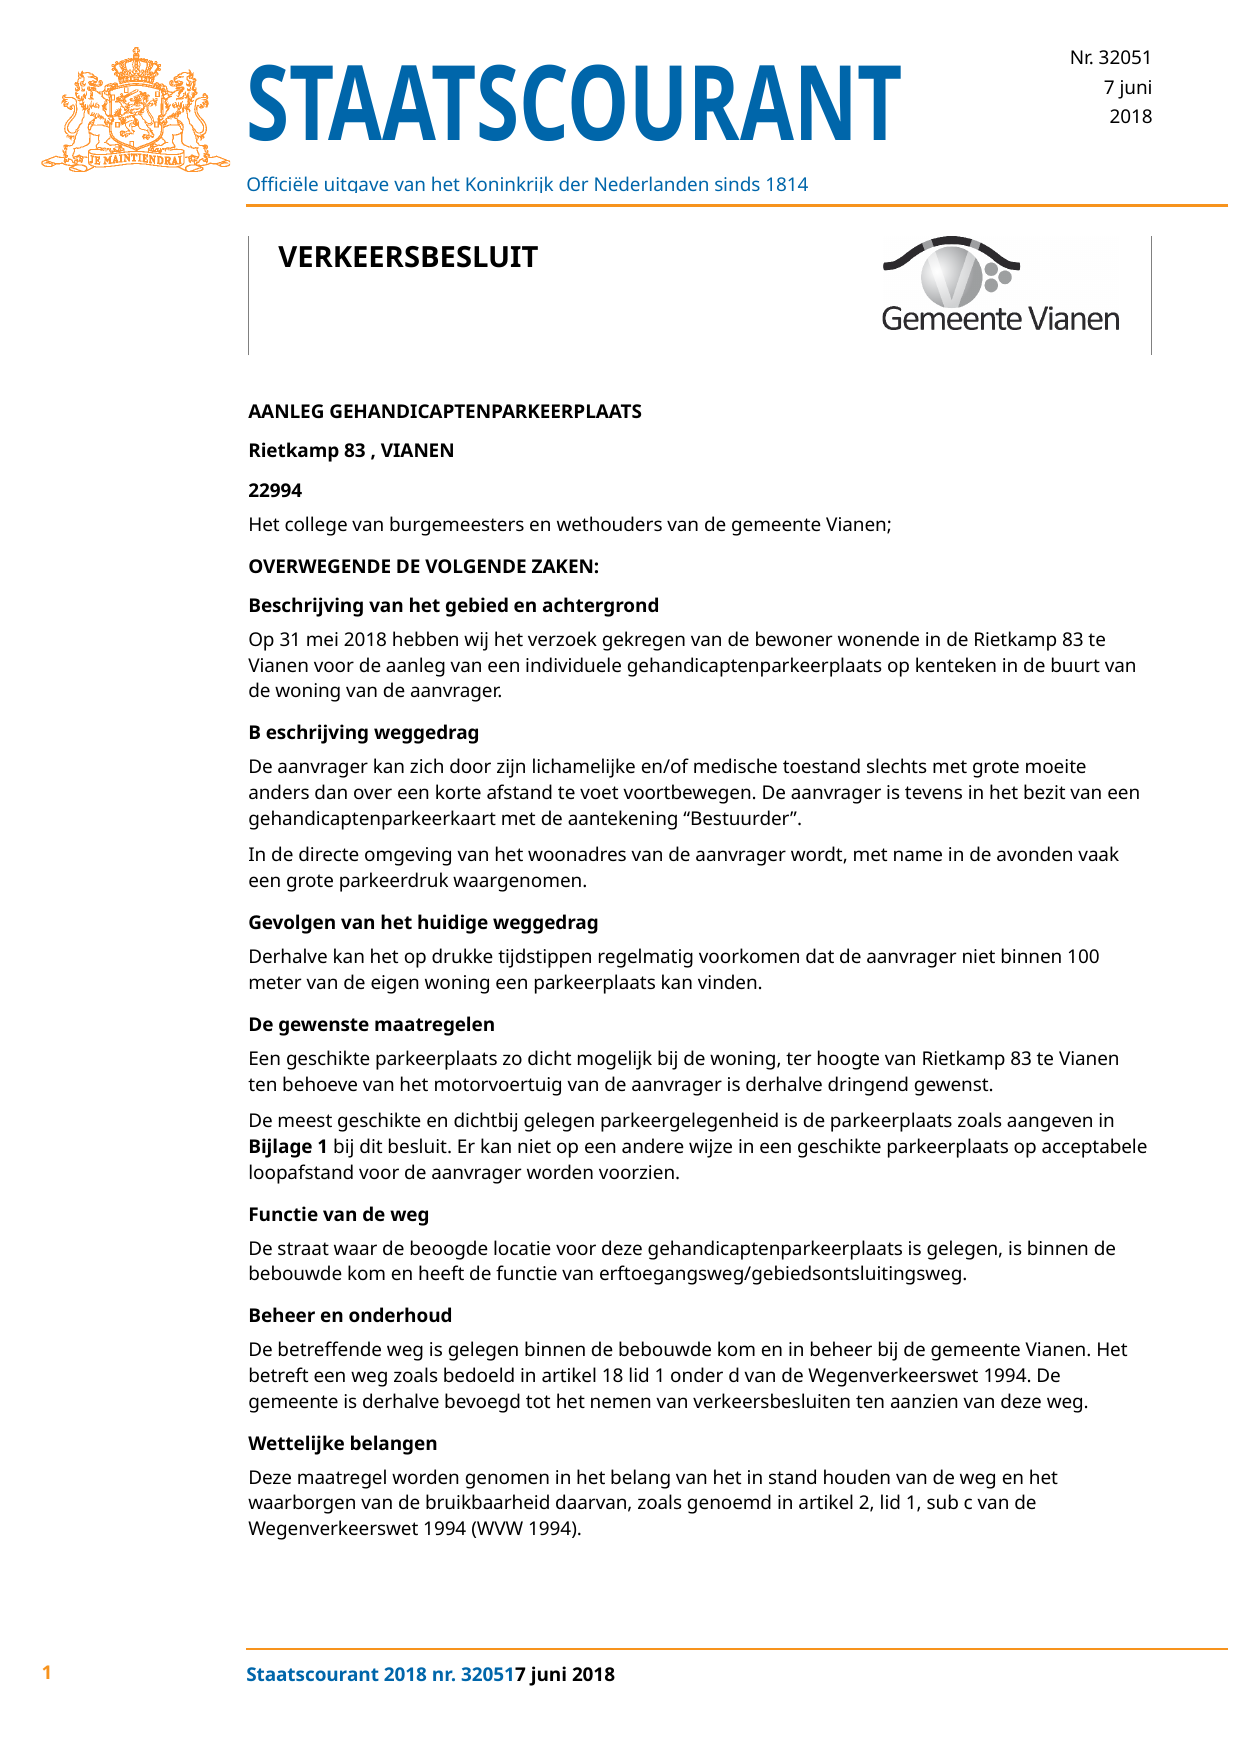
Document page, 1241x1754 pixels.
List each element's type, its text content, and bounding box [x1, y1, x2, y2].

table_header [850, 330, 1151, 355]
text Een geschikte parkeerplaats zo dicht mogelijk bij de woning, ter hoogte van Rietkamp 83 te Vianen ten behoeve van het motorvoertuig van de aanvrager is derhalve dringend gewenst. [248, 1045, 1152, 1096]
picture [41, 47, 231, 172]
text De gewenste maatregelen [248, 1011, 1152, 1037]
text Beschrijving van het gebied en achtergrond [248, 592, 1152, 618]
text Derhalve kan het op drukke tijdstippen regelmatig voorkomen dat de aanvrager niet binnen 100 meter van de eigen woning een parkeerplaats kan vinden. [248, 943, 1152, 995]
text AANLEG GEHANDICAPTENPARKEERPLAATS [248, 398, 1152, 424]
text Op 31 mei 2018 hebben wij het verzoek gekregen van de bewoner wonende in de Rietkamp 83 te Vianen voor de aanleg van een individuele gehandicaptenparkeerplaats op kenteken in de buurt van de woning van de aanvrager. [248, 626, 1152, 703]
text In de directe omgeving van het woonadres van de aanvrager wordt, met name in de avonden vaak een grote parkeerdruk waargenomen. [248, 842, 1152, 893]
text 22994 [248, 477, 1152, 503]
text De aanvrager kan zich door zijn lichamelijke en/of medische toestand slechts met grote moeite anders dan over een korte afstand te voet voortbewegen. De aanvrager is tevens in het bezit van een gehandicaptenparkeerkaart met de aantekening “Bestuurder”. [248, 753, 1152, 831]
text OVERWEGENDE DE VOLGENDE ZAKEN: [248, 553, 1152, 578]
text Het college van burgemeesters en wethouders van de gemeente Vianen; [248, 511, 1152, 537]
text Gevolgen van het huidige weggedrag [248, 909, 1152, 935]
text Functie van de weg [248, 1201, 1152, 1226]
text Beheer en onderhoud [248, 1302, 1152, 1328]
text De straat waar de beoogde locatie voor deze gehandicaptenparkeerplaats is gelegen, is binnen de bebouwde kom en heeft de functie van erftoegangsweg/gebiedsontsluitingsweg. [248, 1235, 1152, 1286]
picture [882, 236, 1119, 330]
table_header VERKEERSBESLUIT [249, 236, 850, 355]
text Deze maatregel worden genomen in het belang van het in stand houden van de weg en het waarborgen van de bruikbaarheid daarvan, zoals genoemd in artikel 2, lid 1, sub c van de Wegenverkeerswet 1994 (WVW 1994). [248, 1464, 1152, 1541]
text B eschrijving weggedrag [248, 719, 1152, 745]
text Rietkamp 83 , VIANEN [248, 438, 1152, 463]
table_header [850, 236, 882, 329]
text De meest geschikte en dichtbij gelegen parkeergelegenheid is de parkeerplaats zoals aangeven in Bijlage 1 bij dit besluit. Er kan niet op een andere wijze in een geschikte parkeerplaats op acceptabele loopafstand voor de aanvrager worden voorzien. [248, 1107, 1152, 1184]
text Wettelijke belangen [248, 1430, 1152, 1456]
table_header [1119, 236, 1151, 329]
text De betreffende weg is gelegen binnen de bebouwde kom en in beheer bij de gemeente Vianen. Het betreft een weg zoals bedoeld in artikel 18 lid 1 onder d van de Wegenverkeerswet 1994. De gemeente is derhalve bevoegd tot het nemen van verkeersbesluiten ten aanzien van deze weg. [248, 1336, 1152, 1414]
